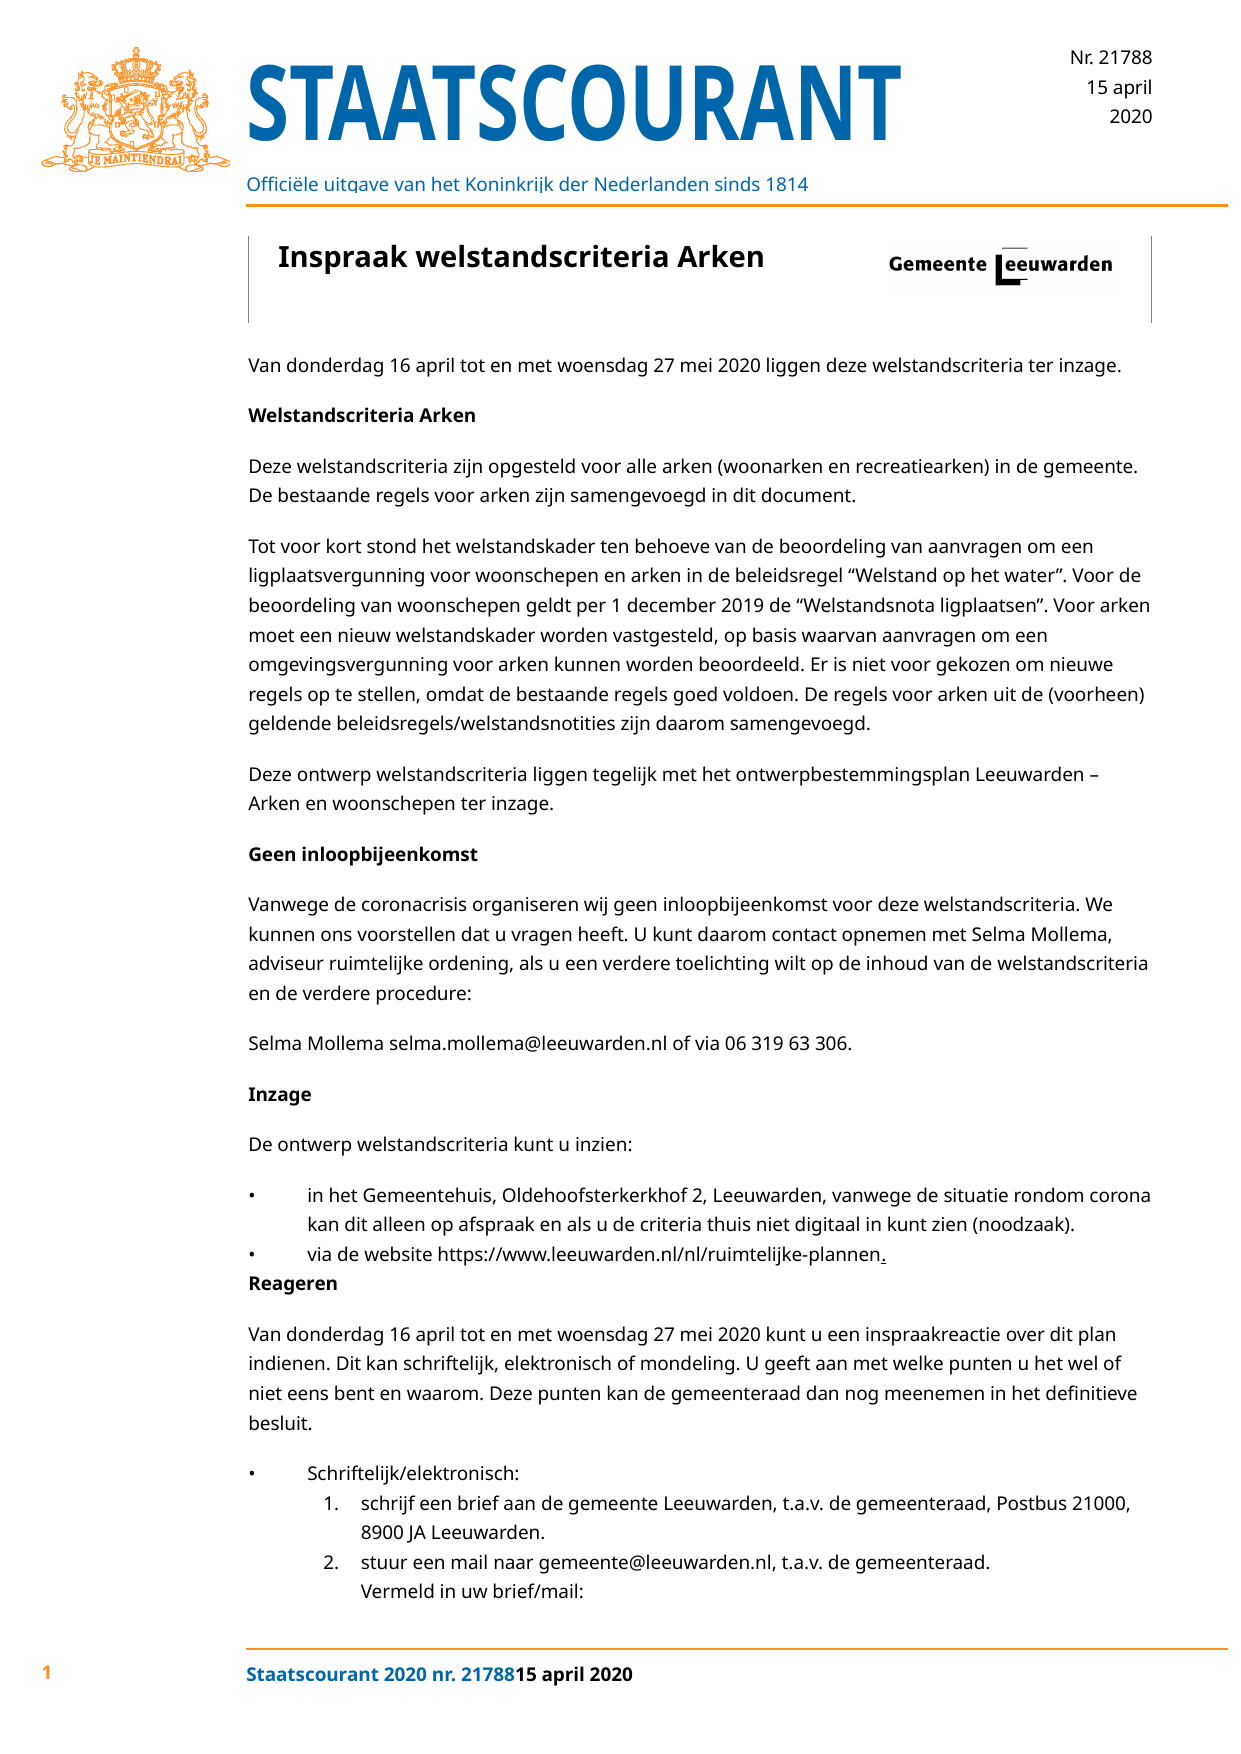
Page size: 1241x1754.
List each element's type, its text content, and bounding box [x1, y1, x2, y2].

list Vermeld in uw brief/mail: [323, 1578, 1152, 1604]
text Inzage [248, 1081, 1152, 1107]
picture [41, 47, 231, 172]
table_header [850, 236, 1151, 323]
list schrijf een brief aan de gemeente Leeuwarden, t.a.v. de gemeenteraad, Postbus 21000, 8900 JA Leeuwarden. [323, 1490, 1152, 1545]
text De ontwerp welstandscriteria kunt u inzien: [248, 1131, 1152, 1157]
table_header Inspraak welstandscriteria Arken [249, 236, 850, 323]
text Vanwege de coronacrisis organiseren wij geen inloopbijeenkomst voor deze welstandscriteria. We kunnen ons voorstellen dat u vragen heeft. U kunt daarom contact opnemen met Selma Mollema, adviseur ruimtelijke ordening, als u een verdere toelichting wilt op de inhoud van de welstandscriteria en de verdere procedure: [248, 891, 1152, 1006]
list via de website https://www.leeuwarden.nl/nl/ruimtelijke-plannen. [248, 1241, 1152, 1267]
text Welstandscriteria Arken [248, 403, 1152, 428]
text Selma Mollema selma.mollema@leeuwarden.nl of via 06 319 63 306. [248, 1031, 1152, 1056]
list stuur een mail naar gemeente@leeuwarden.nl, t.a.v. de gemeenteraad. [323, 1549, 1152, 1575]
text Deze welstandscriteria zijn opgesteld voor alle arken (woonarken en recreatiearken) in de gemeente. De bestaande regels voor arken zijn samengevoegd in dit document. [248, 453, 1152, 508]
text Tot voor kort stond het welstandskader ten behoeve van de beoordeling van aanvragen om een ligplaatsvergunning voor woonschepen en arken in de beleidsregel “Welstand op het water”. Voor de beoordeling van woonschepen geldt per 1 december 2019 de “Welstandsnota ligplaatsen”. Voor arken moet een nieuw welstandskader worden vastgesteld, op basis waarvan aanvragen om een omgevingsvergunning voor arken kunnen worden beoordeeld. Er is niet voor gekozen om nieuwe regels op te stellen, omdat de bestaande regels goed voldoen. De regels voor arken uit de (voorheen) geldende beleidsregels/welstandsnotities zijn daarom samengevoegd. [248, 533, 1152, 736]
text Van donderdag 16 april tot en met woensdag 27 mei 2020 kunt u een inspraakreactie over dit plan indienen. Dit kan schriftelijk, elektronisch of mondeling. U geeft aan met welke punten u het wel of niet eens bent en waarom. Deze punten kan de gemeenteraad dan nog meenemen in het definitieve besluit. [248, 1321, 1152, 1436]
text Geen inloopbijeenkomst [248, 841, 1152, 867]
text Van donderdag 16 april tot en met woensdag 27 mei 2020 liggen deze welstandscriteria ter inzage. [248, 352, 1152, 378]
list Schriftelijk/elektronisch: [248, 1460, 1152, 1486]
picture [882, 236, 1119, 297]
text Reageren [248, 1271, 1152, 1296]
list in het Gemeentehuis, Oldehoofsterkerkhof 2, Leeuwarden, vanwege de situatie rondom corona kan dit alleen op afspraak en als u de criteria thuis niet digitaal in kunt zien (noodzaak). [248, 1182, 1152, 1237]
text Deze ontwerp welstandscriteria liggen tegelijk met het ontwerpbestemmingsplan Leeuwarden – Arken en woonschepen ter inzage. [248, 761, 1152, 816]
